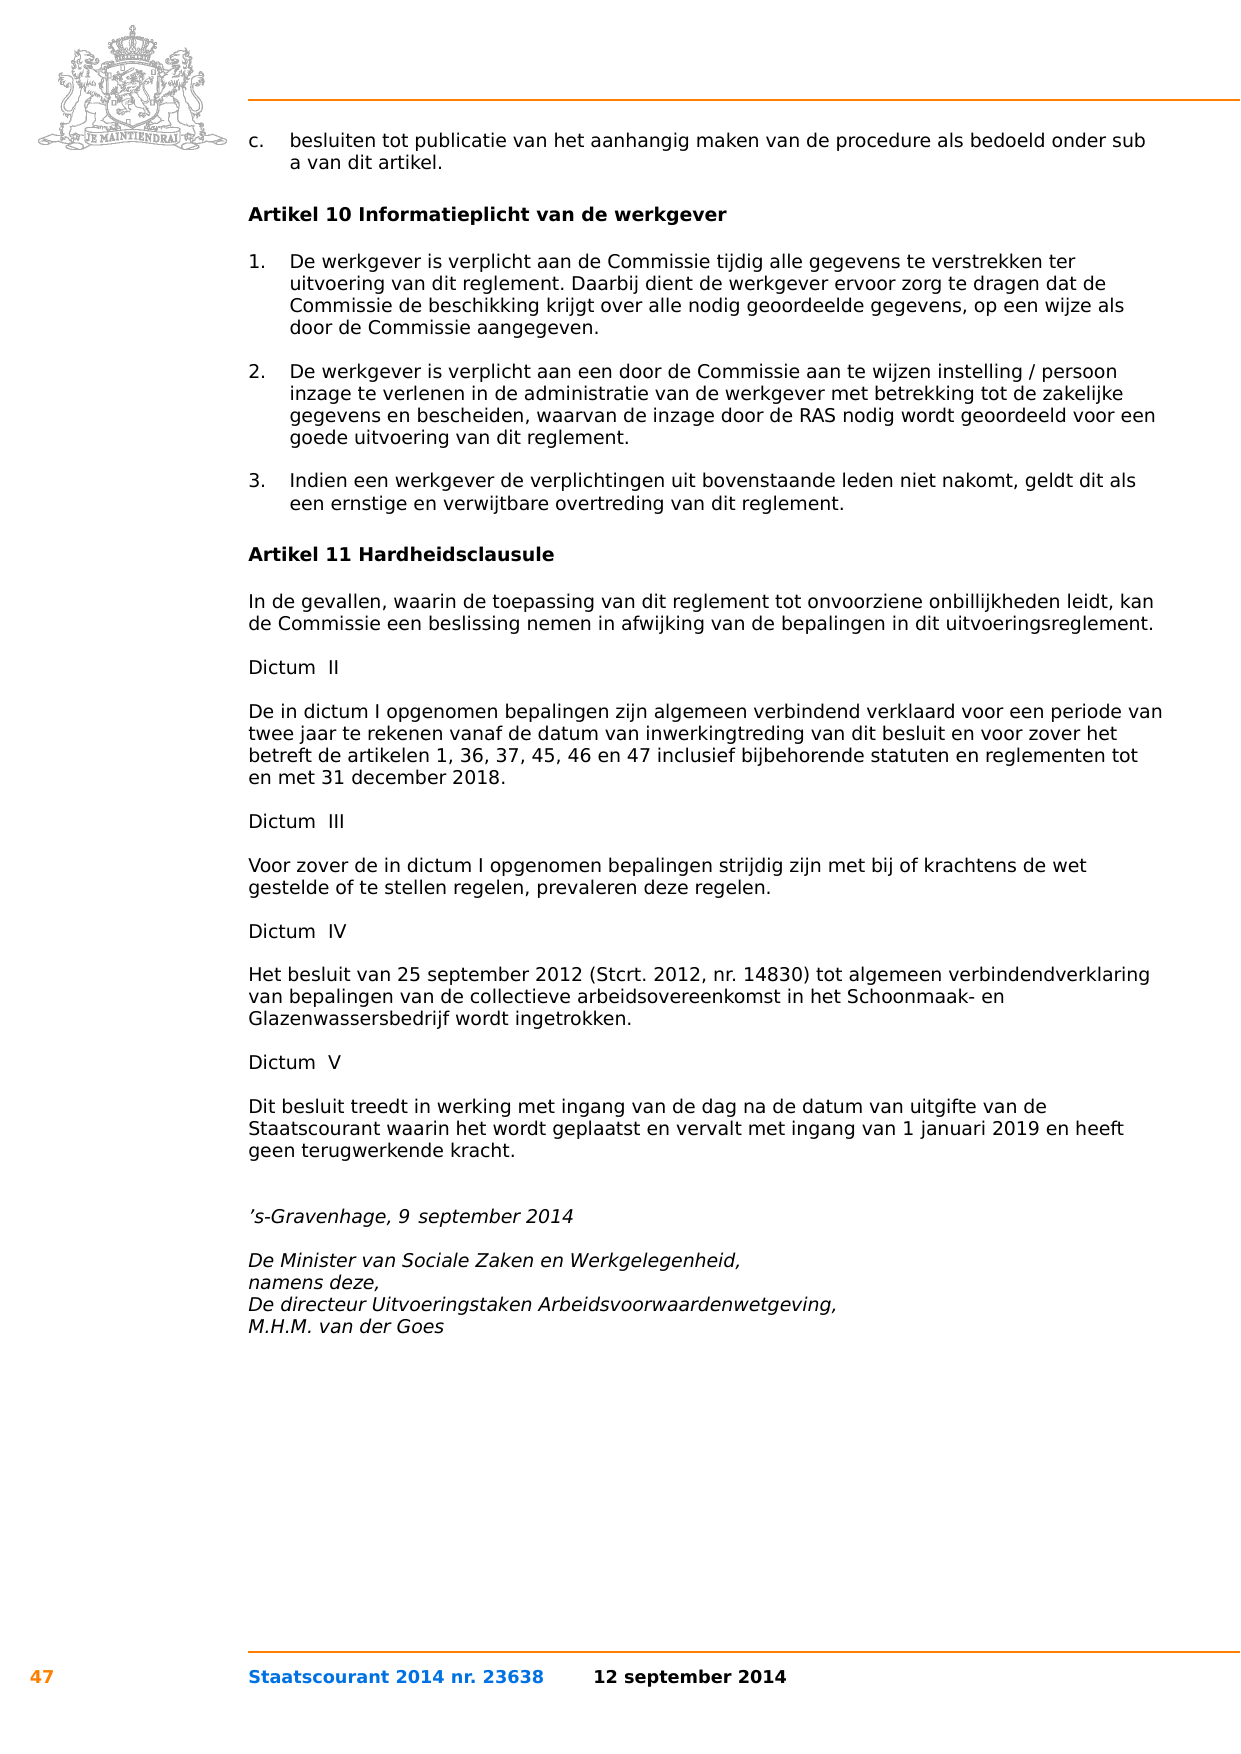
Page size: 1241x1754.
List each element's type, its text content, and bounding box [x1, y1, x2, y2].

text 1. De werkgever is verplicht aan de Commissie tijdig alle gegevens te verstrekken ter uitvoering van dit reglement. Daarbij dient de werkgever ervoor zorg te dragen dat de Commissie de beschikking krijgt over alle nodig geoordeelde gegevens, op een wijze als door de Commissie aangegeven. [248, 251, 1163, 339]
text Dictum III [248, 811, 1163, 833]
picture [38, 25, 227, 150]
text 3. Indien een werkgever de verplichtingen uit bovenstaande leden niet nakomt, geldt dit als een ernstige en verwijtbare overtreding van dit reglement. [248, 470, 1163, 514]
text Dictum V [248, 1052, 1163, 1074]
text Voor zover de in dictum I opgenomen bepalingen strijdig zijn met bij of krachtens de wet gestelde of te stellen regelen, prevaleren deze regelen. [248, 855, 1163, 899]
text 2. De werkgever is verplicht aan een door de Commissie aan te wijzen instelling / persoon inzage te verlenen in de administratie van de werkgever met betrekking tot de zakelijke gegevens en bescheiden, waarvan de inzage door de RAS nodig wordt geoordeeld voor een goede uitvoering van dit reglement. [248, 361, 1163, 448]
text Dictum IV [248, 921, 1163, 942]
subtitle Artikel 10 Informatieplicht van de werkgever [248, 204, 1163, 226]
text De Minister van Sociale Zaken en Werkgelegenheid, namens deze, De directeur Uitvoeringstaken Arbeidsvoorwaardenwetgeving, M.H.M. van der Goes [248, 1250, 1163, 1338]
text Het besluit van 25 september 2012 (Stcrt. 2012, nr. 14830) tot algemeen verbindendverklaring van bepalingen van de collectieve arbeidsovereenkomst in het Schoonmaak- en Glazenwassersbedrijf wordt ingetrokken. [248, 964, 1163, 1030]
text Dit besluit treedt in werking met ingang van de dag na de datum van uitgifte van de Staatscourant waarin het wordt geplaatst en vervalt met ingang van 1 januari 2019 en heeft geen terugwerkende kracht. [248, 1096, 1163, 1162]
text c. besluiten tot publicatie van het aanhangig maken van de procedure als bedoeld onder sub a van dit artikel. [248, 130, 1163, 174]
text De in dictum I opgenomen bepalingen zijn algemeen verbindend verklaard voor een periode van twee jaar te rekenen vanaf de datum van inwerkingtreding van dit besluit en voor zover het betreft de artikelen 1, 36, 37, 45, 46 en 47 inclusief bijbehorende statuten en reglementen tot en met 31 december 2018. [248, 701, 1163, 789]
text Dictum II [248, 657, 1163, 679]
text In de gevallen, waarin de toepassing van dit reglement tot onvoorziene onbillijkheden leidt, kan de Commissie een beslissing nemen in afwijking van de bepalingen in dit uitvoeringsreglement. [248, 591, 1163, 635]
subtitle Artikel 11 Hardheidsclausule [248, 544, 1163, 566]
text ’s-Gravenhage, 9 september 2014 [248, 1206, 1163, 1228]
